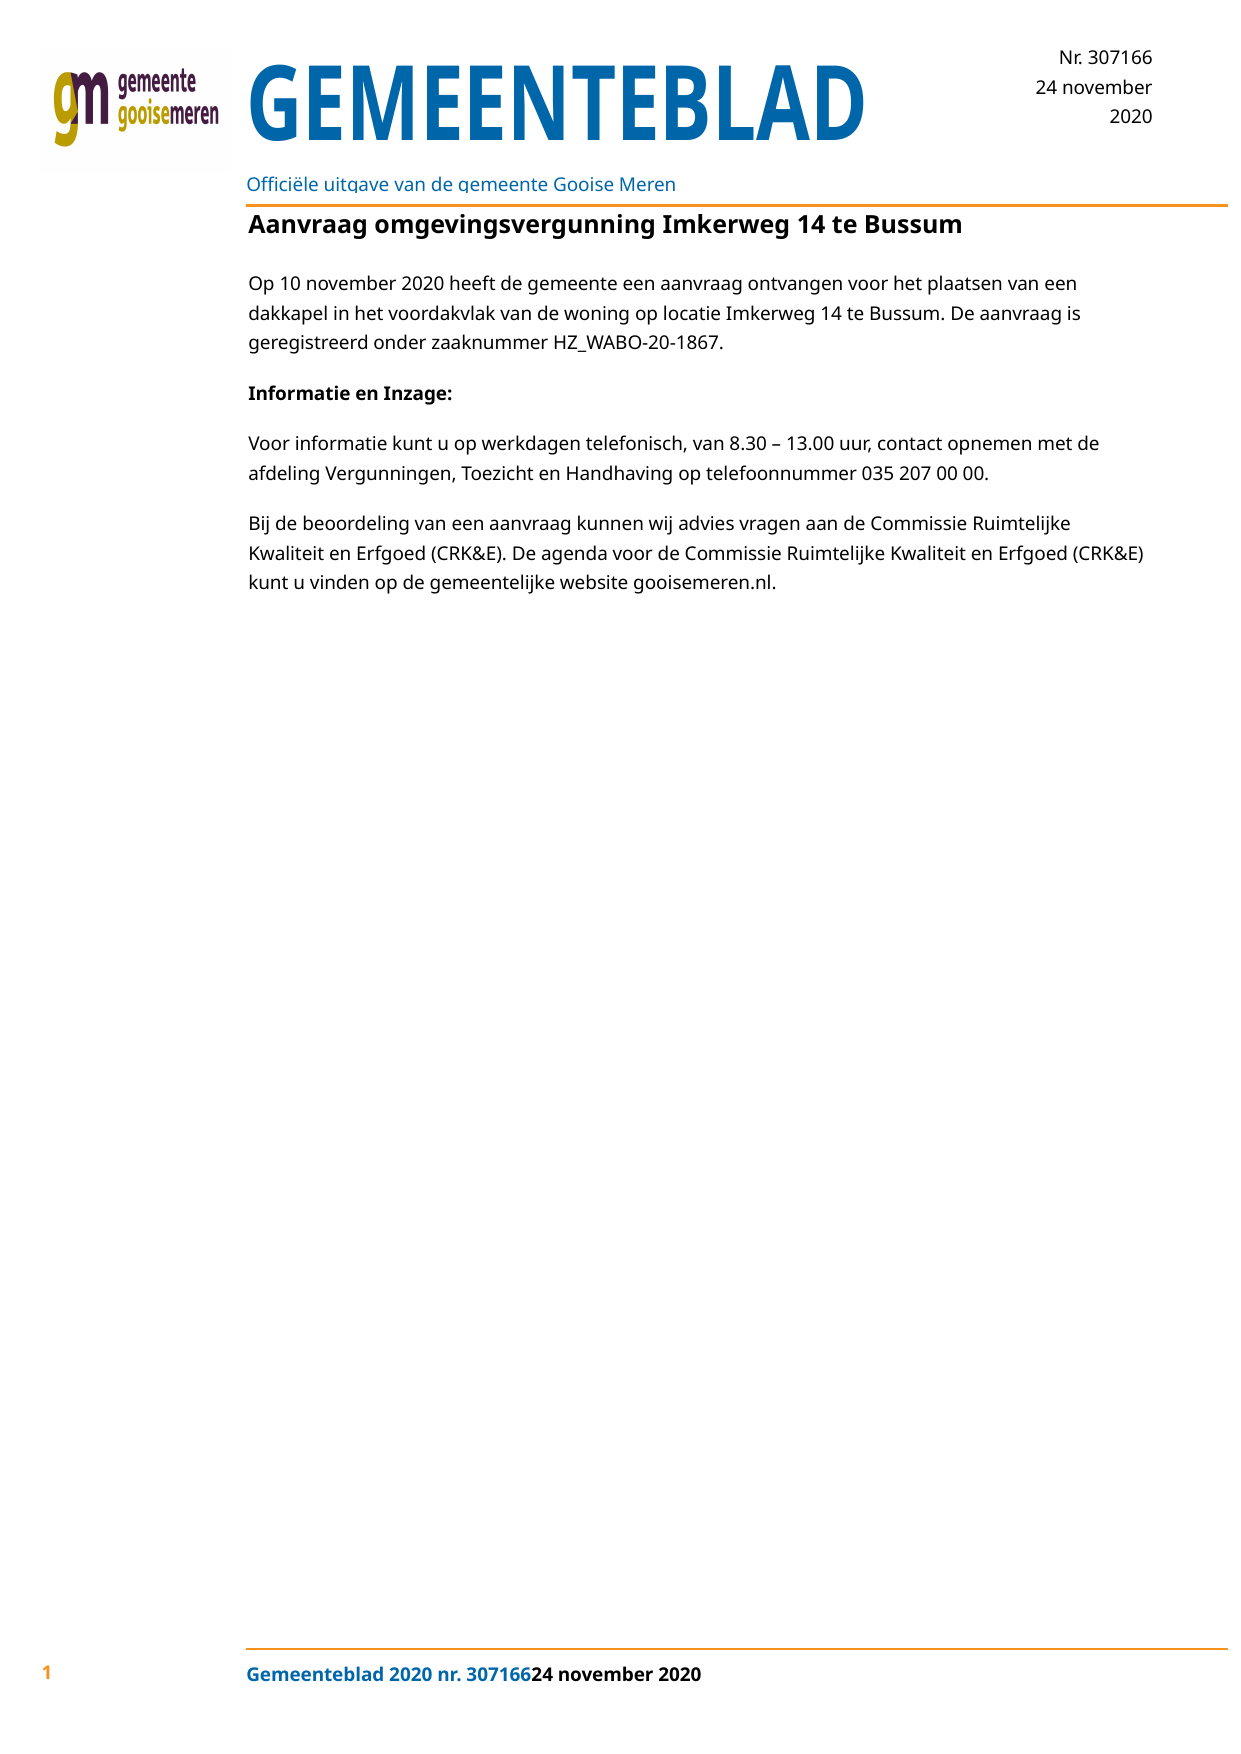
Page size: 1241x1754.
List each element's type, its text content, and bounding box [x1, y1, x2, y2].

text Op 10 november 2020 heeft de gemeente een aanvraag ontvangen voor het plaatsen van een dakkapel in het voordakvlak van de woning op locatie Imkerweg 14 te Bussum. De aanvraag is geregistreerd onder zaaknummer HZ_WABO-20-1867. [248, 270, 1152, 355]
text Bij de beoordeling van een aanvraag kunnen wij advies vragen aan de Commissie Ruimtelijke Kwaliteit en Erfgoed (CRK&E). De agenda voor de Commissie Ruimtelijke Kwaliteit en Erfgoed (CRK&E) kunt u vinden op de gemeentelijke website gooisemeren.nl. [248, 510, 1152, 595]
text Aanvraag omgevingsvergunning Imkerweg 14 te Bussum [248, 207, 1152, 241]
picture [41, 47, 231, 172]
text Voor informatie kunt u op werkdagen telefonisch, van 8.30 – 13.00 uur, contact opnemen met de afdeling Vergunningen, Toezicht en Handhaving op telefoonnummer 035 207 00 00. [248, 430, 1152, 486]
text Informatie en Inzage: [248, 380, 1152, 406]
